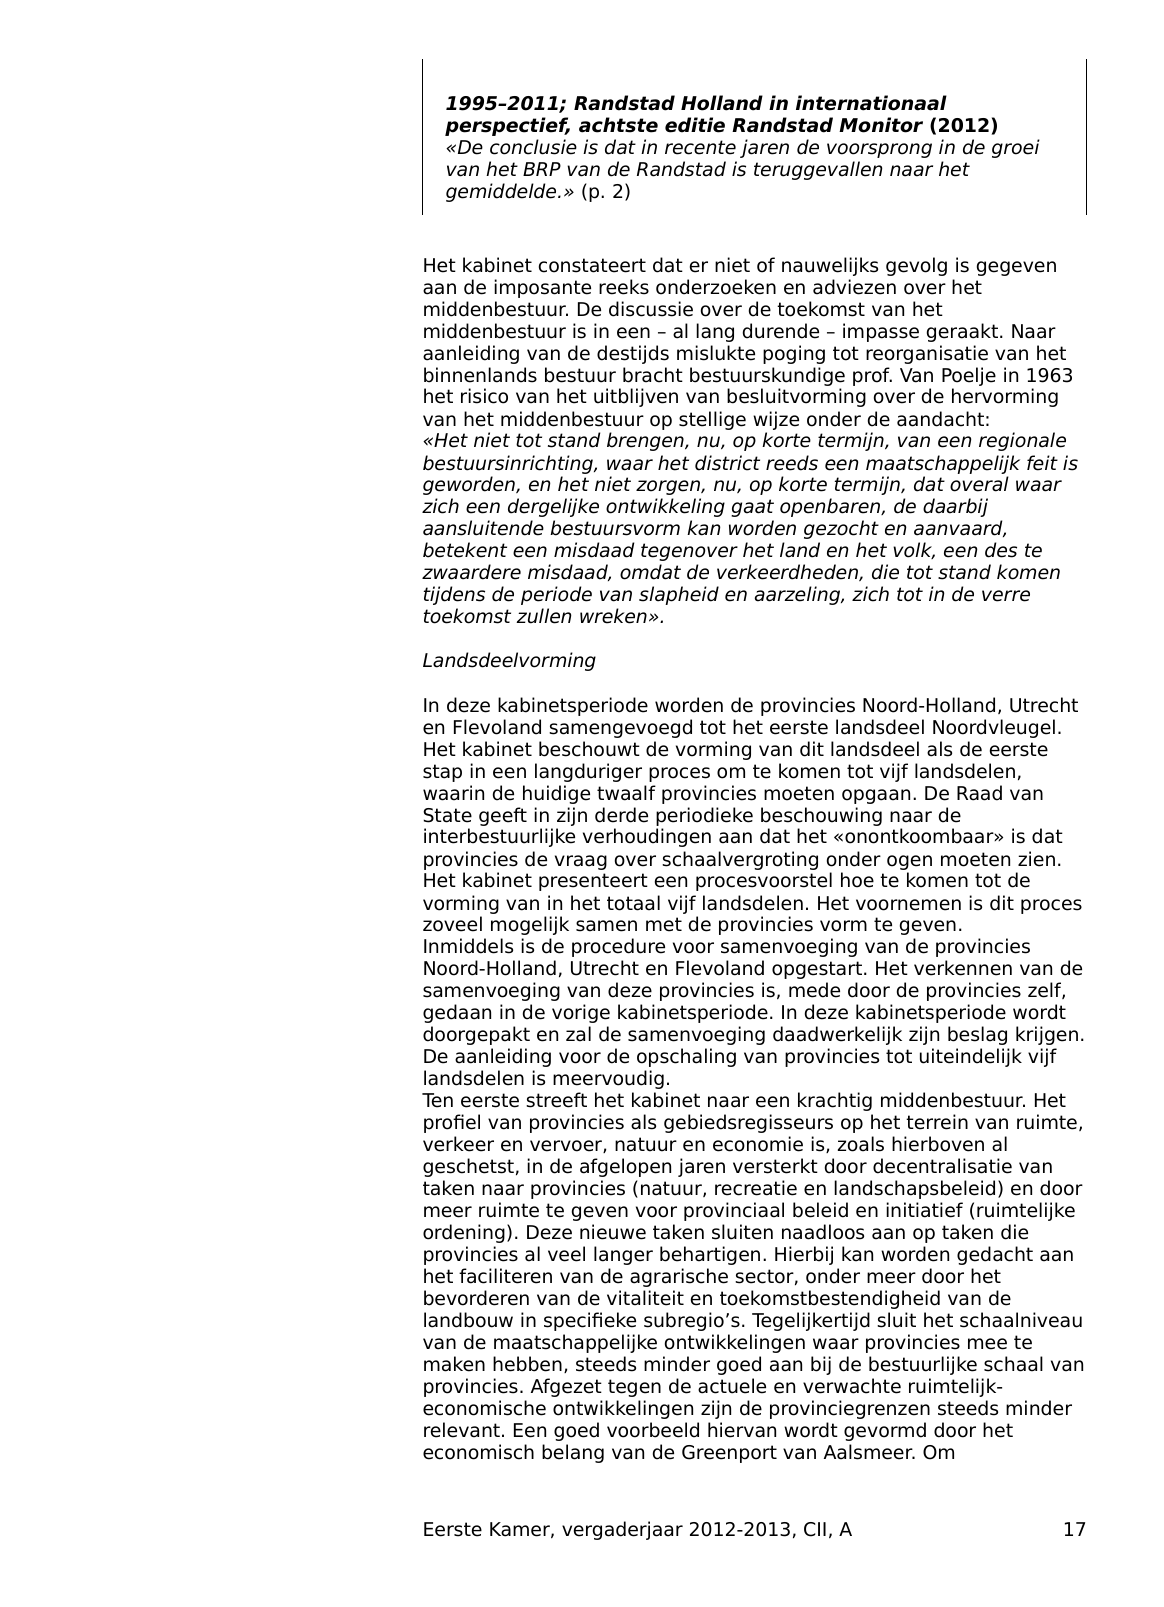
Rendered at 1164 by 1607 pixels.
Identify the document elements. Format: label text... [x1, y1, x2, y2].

text «Het niet tot stand brengen, nu, op korte termijn, van een regionale bestuursinrichting, waar het district reeds een maatschappelijk feit is geworden, en het niet zorgen, nu, op korte termijn, dat overal waar zich een dergelijke ontwikkeling gaat openbaren, de daarbij aansluitende bestuursvorm kan worden gezocht en aanvaard, betekent een misdaad tegenover het land en het volk, een des te zwaardere misdaad, omdat de verkeerdheden, die tot stand komen tijdens de periode van slapheid en aarzeling, zich tot in de verre toekomst zullen wreken». [422, 430, 1087, 628]
text Ten eerste streeft het kabinet naar een krachtig middenbestuur. Het profiel van provincies als gebiedsregisseurs op het terrein van ruimte, verkeer en vervoer, natuur en economie is, zoals hierboven al geschetst, in de afgelopen jaren versterkt door decentralisatie van taken naar provincies (natuur, recreatie en landschapsbeleid) en door meer ruimte te geven voor provinciaal beleid en initiatief (ruimtelijke ordening). Deze nieuwe taken sluiten naadloos aan op taken die provincies al veel langer behartigen. Hierbij kan worden gedacht aan het faciliteren van de agrarische sector, onder meer door het bevorderen van de vitaliteit en toekomstbestendigheid van de landbouw in specifieke subregio’s. Tegelijkertijd sluit het schaalniveau van de maatschappelijke ontwikkelingen waar provincies mee te maken hebben, steeds minder goed aan bij de bestuurlijke schaal van provincies. Afgezet tegen de actuele en verwachte ruimtelijk-economische ontwikkelingen zijn de provinciegrenzen steeds minder relevant. Een goed voorbeeld hiervan wordt gevormd door het economisch belang van de Greenport van Aalsmeer. Om [422, 1090, 1087, 1464]
text Inmiddels is de procedure voor samenvoeging van de provincies Noord-Holland, Utrecht en Flevoland opgestart. Het verkennen van de samenvoeging van deze provincies is, mede door de provincies zelf, gedaan in de vorige kabinetsperiode. In deze kabinetsperiode wordt doorgepakt en zal de samenvoeging daadwerkelijk zijn beslag krijgen. [422, 936, 1087, 1046]
table_header 1995–2011; Randstad Holland in internationaal perspectief, achtste editie Randstad Monitor (2012) «De conclusie is dat in recente jaren de voorsprong in de groei van het BRP van de Randstad is teruggevallen naar het gemiddelde.» (p. 2) [423, 59, 1086, 215]
text In deze kabinetsperiode worden de provincies Noord-Holland, Utrecht en Flevoland samengevoegd tot het eerste landsdeel Noordvleugel. Het kabinet beschouwt de vorming van dit landsdeel als de eerste stap in een langduriger proces om te komen tot vijf landsdelen, waarin de huidige twaalf provincies moeten opgaan. De Raad van State geeft in zijn derde periodieke beschouwing naar de interbestuurlijke verhoudingen aan dat het «onontkoombaar» is dat provincies de vraag over schaalvergroting onder ogen moeten zien. Het kabinet presenteert een procesvoorstel hoe te komen tot de vorming van in het totaal vijf landsdelen. Het voornemen is dit proces zoveel mogelijk samen met de provincies vorm te geven. [422, 694, 1087, 936]
text De aanleiding voor de opschaling van provincies tot uiteindelijk vijf landsdelen is meervoudig. [422, 1046, 1087, 1090]
text Het kabinet constateert dat er niet of nauwelijks gevolg is gegeven aan de imposante reeks onderzoeken en adviezen over het middenbestuur. De discussie over de toekomst van het middenbestuur is in een – al lang durende – impasse geraakt. Naar aanleiding van de destijds mislukte poging tot reorganisatie van het binnenlands bestuur bracht bestuurskundige prof. Van Poelje in 1963 het risico van het uitblijven van besluitvorming over de hervorming van het middenbestuur op stellige wijze onder de aandacht: [422, 254, 1087, 430]
subtitle Landsdeelvorming [422, 650, 1087, 672]
